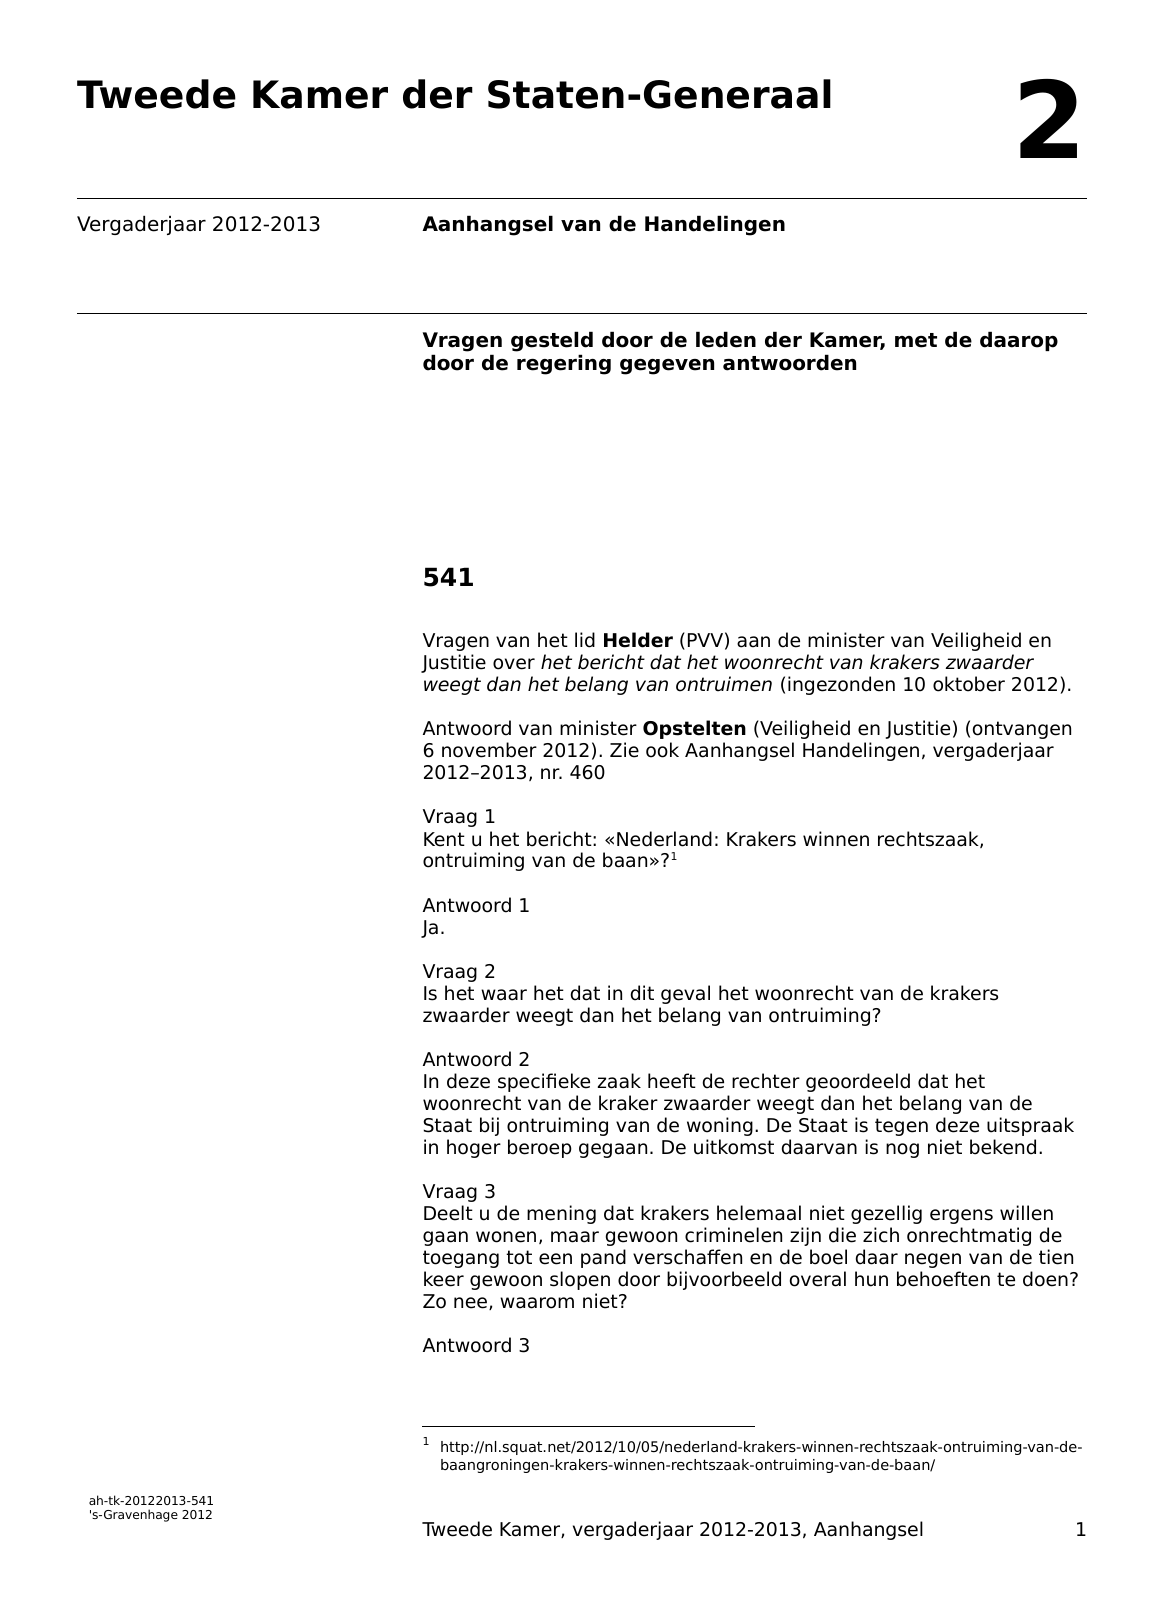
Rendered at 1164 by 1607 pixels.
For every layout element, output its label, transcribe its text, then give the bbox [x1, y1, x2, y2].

text Antwoord 3 [422, 1335, 1087, 1357]
text Deelt u de mening dat krakers helemaal niet gezellig ergens willen gaan wonen, maar gewoon criminelen zijn die zich onrechtmatig de toegang tot een pand verschaffen en de boel daar negen van de tien keer gewoon slopen door bijvoorbeeld overal hun behoeften te doen? Zo nee, waarom niet? [422, 1203, 1087, 1313]
text Vraag 3 [422, 1181, 1087, 1203]
text Is het waar het dat in dit geval het woonrecht van de krakers zwaarder weegt dan het belang van ontruiming? [422, 983, 1087, 1027]
table_cell Vragen gesteld door de leden der Kamer, met de daarop door de regering gegeven antwoorden [422, 314, 1087, 375]
text Antwoord 2 [422, 1049, 1087, 1071]
text Vraag 1 [422, 806, 1087, 828]
text Kent u het bericht: «Nederland: Krakers winnen rechtszaak, ontruiming van de baan»? [422, 828, 1087, 872]
table_cell [77, 314, 422, 375]
text Vraag 2 [422, 961, 1087, 983]
text Antwoord 1 [422, 894, 1087, 917]
text In deze specifieke zaak heeft de rechter geoordeeld dat het woonrecht van de kraker zwaarder weegt dan het belang van de Staat bij ontruiming van de woning. De Staat is tegen deze uitspraak in hoger beroep gegaan. De uitkomst daarvan is nog niet bekend. [422, 1071, 1087, 1159]
text ah-tk-20122013-541 [88, 1494, 323, 1508]
text Ja. [422, 917, 1087, 938]
table_header 2 [886, 59, 1087, 198]
text 541 [422, 563, 1087, 592]
text 's-Gravenhage 2012 [88, 1508, 323, 1522]
table_header Tweede Kamer der Staten-Generaal [77, 59, 886, 198]
text http://nl.squat.net/2012/10/05/nederland-krakers-winnen-rechtszaak-ontruiming-van-de-baangroningen-krakers-winnen-rechtszaak-ontruiming-van-de-baan/ [422, 1435, 1087, 1474]
table_cell Vergaderjaar 2012-2013 [77, 199, 422, 313]
text Vragen van het lid Helder (PVV) aan de minister van Veiligheid en Justitie over het bericht dat het woonrecht van krakers zwaarder weegt dan het belang van ontruimen (ingezonden 10 oktober 2012). [422, 630, 1087, 696]
text Antwoord van minister Opstelten (Veiligheid en Justitie) (ontvangen 6 november 2012). Zie ook Aanhangsel Handelingen, vergaderjaar 2012–2013, nr. 460 [422, 718, 1087, 784]
table_cell Aanhangsel van de Handelingen [422, 199, 1087, 313]
